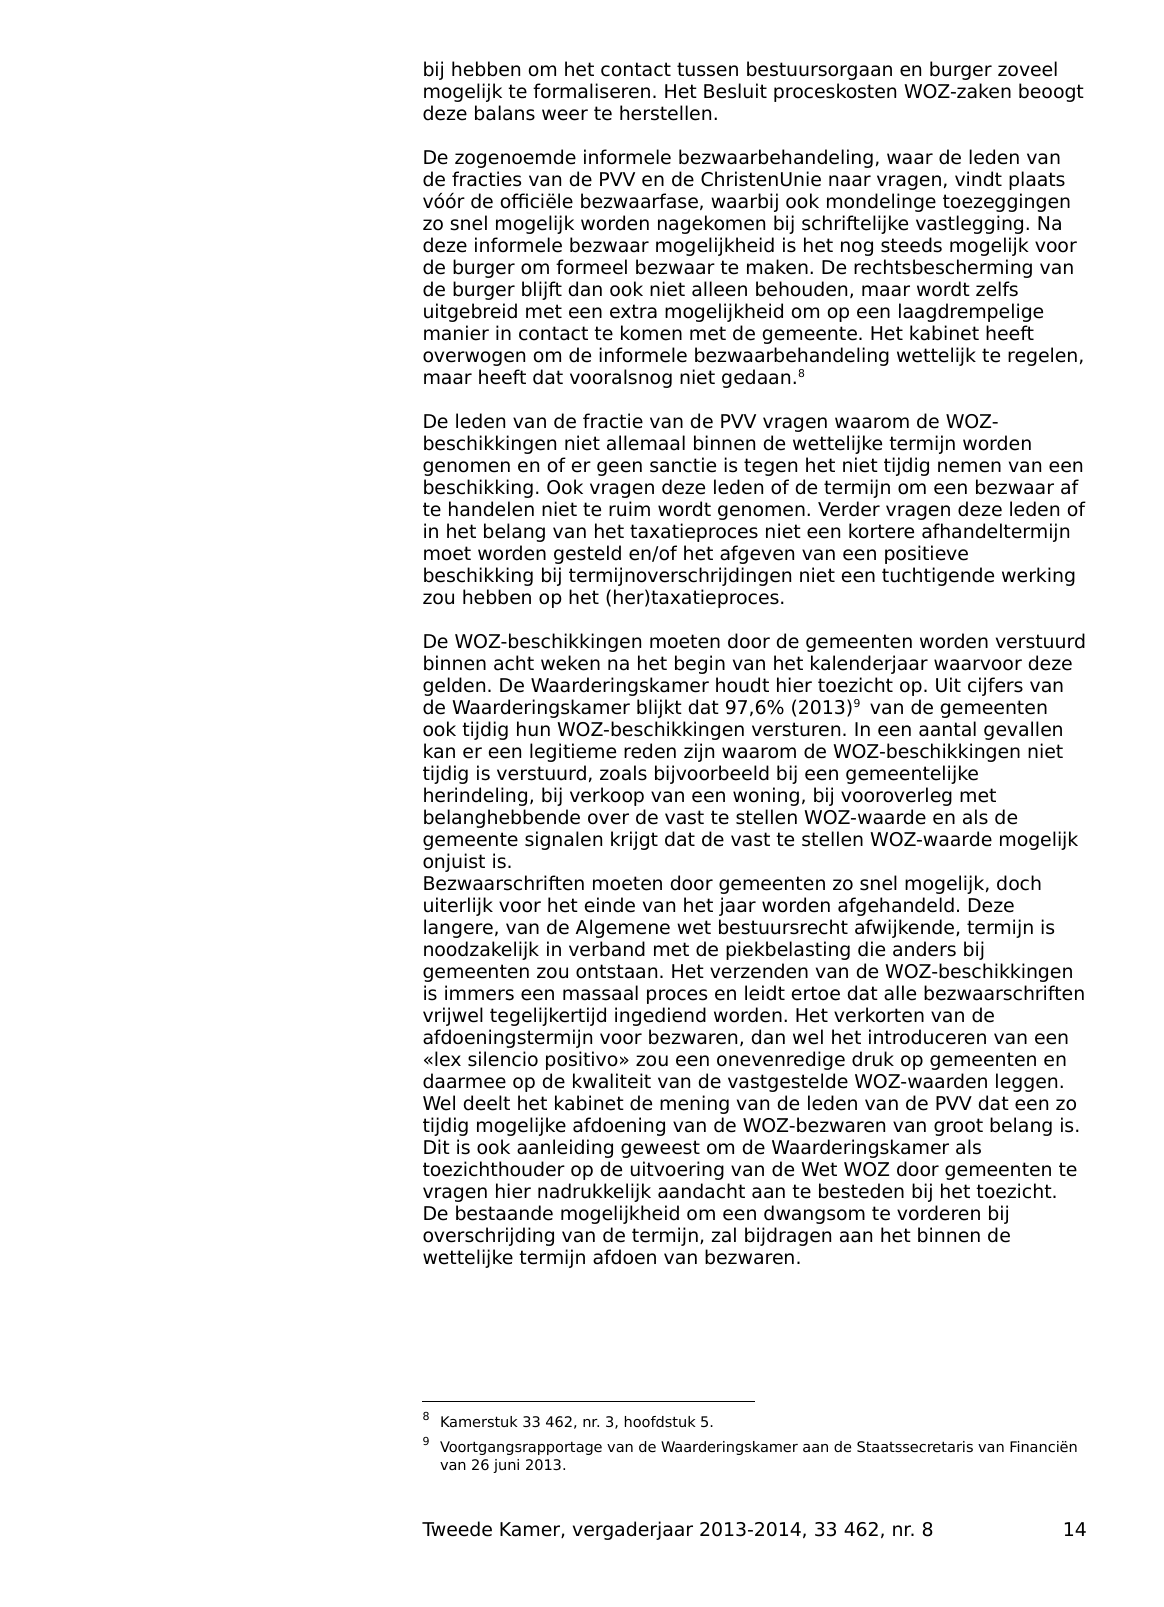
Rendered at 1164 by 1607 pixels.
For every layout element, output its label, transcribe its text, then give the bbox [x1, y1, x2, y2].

text Voortgangsrapportage van de Waarderingskamer aan de Staatssecretaris van Financiën van 26 juni 2013. [422, 1435, 1087, 1474]
text bij hebben om het contact tussen bestuursorgaan en burger zoveel mogelijk te formaliseren. Het Besluit proceskosten WOZ-zaken beoogt deze balans weer te herstellen. [422, 59, 1087, 125]
text De leden van de fractie van de PVV vragen waarom de WOZ-beschikkingen niet allemaal binnen de wettelijke termijn worden genomen en of er geen sanctie is tegen het niet tijdig nemen van een beschikking. Ook vragen deze leden of de termijn om een bezwaar af te handelen niet te ruim wordt genomen. Verder vragen deze leden of in het belang van het taxatieproces niet een kortere afhandeltermijn moet worden gesteld en/of het afgeven van een positieve beschikking bij termijnoverschrijdingen niet een tuchtigende werking zou hebben op het (her)taxatieproces. [422, 411, 1087, 609]
text Bezwaarschriften moeten door gemeenten zo snel mogelijk, doch uiterlijk voor het einde van het jaar worden afgehandeld. Deze langere, van de Algemene wet bestuursrecht afwijkende, termijn is noodzakelijk in verband met de piekbelasting die anders bij gemeenten zou ontstaan. Het verzenden van de WOZ-beschikkingen is immers een massaal proces en leidt ertoe dat alle bezwaarschriften vrijwel tegelijkertijd ingediend worden. Het verkorten van de afdoeningstermijn voor bezwaren, dan wel het introduceren van een «lex silencio positivo» zou een onevenredige druk op gemeenten en daarmee op de kwaliteit van de vastgestelde WOZ-waarden leggen. Wel deelt het kabinet de mening van de leden van de PVV dat een zo tijdig mogelijke afdoening van de WOZ-bezwaren van groot belang is. Dit is ook aanleiding geweest om de Waarderingskamer als toezichthouder op de uitvoering van de Wet WOZ door gemeenten te vragen hier nadrukkelijk aandacht aan te besteden bij het toezicht. De bestaande mogelijkheid om een dwangsom te vorderen bij overschrijding van de termijn, zal bijdragen aan het binnen de wettelijke termijn afdoen van bezwaren. [422, 873, 1087, 1268]
text De WOZ-beschikkingen moeten door de gemeenten worden verstuurd binnen acht weken na het begin van het kalenderjaar waarvoor deze gelden. De Waarderingskamer houdt hier toezicht op. Uit cijfers van de Waarderingskamer blijkt dat 97,6% (2013) van de gemeenten ook tijdig hun WOZ-beschikkingen versturen. In een aantal gevallen kan er een legitieme reden zijn waarom de WOZ-beschikkingen niet tijdig is verstuurd, zoals bijvoorbeeld bij een gemeentelijke herindeling, bij verkoop van een woning, bij vooroverleg met belanghebbende over de vast te stellen WOZ-waarde en als de gemeente signalen krijgt dat de vast te stellen WOZ-waarde mogelijk onjuist is. [422, 631, 1087, 873]
text De zogenoemde informele bezwaarbehandeling, waar de leden van de fracties van de PVV en de ChristenUnie naar vragen, vindt plaats vóór de officiële bezwaarfase, waarbij ook mondelinge toezeggingen zo snel mogelijk worden nagekomen bij schriftelijke vastlegging. Na deze informele bezwaar mogelijkheid is het nog steeds mogelijk voor de burger om formeel bezwaar te maken. De rechtsbescherming van de burger blijft dan ook niet alleen behouden, maar wordt zelfs uitgebreid met een extra mogelijkheid om op een laagdrempelige manier in contact te komen met de gemeente. Het kabinet heeft overwogen om de informele bezwaarbehandeling wettelijk te regelen, maar heeft dat vooralsnog niet gedaan. [422, 147, 1087, 389]
text Kamerstuk 33 462, nr. 3, hoofdstuk 5. [422, 1410, 1087, 1432]
